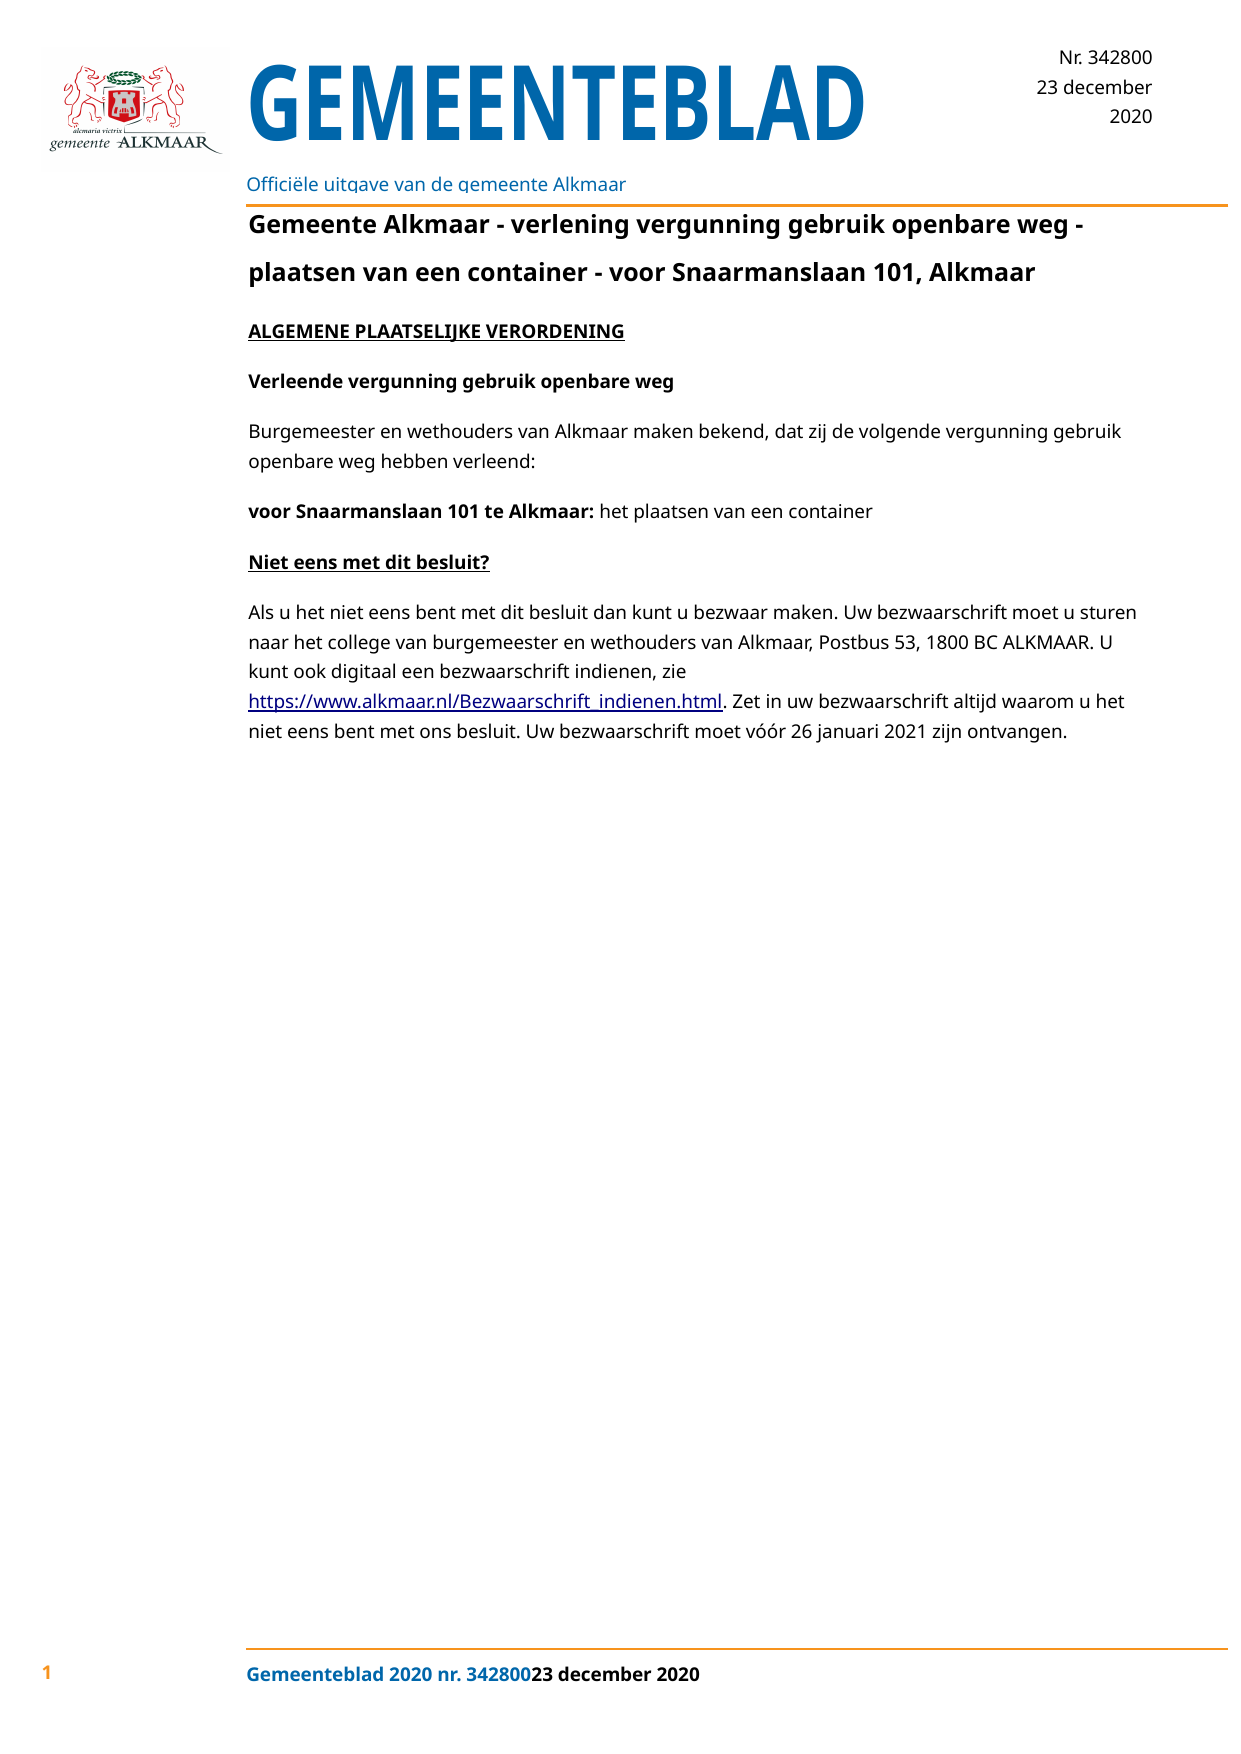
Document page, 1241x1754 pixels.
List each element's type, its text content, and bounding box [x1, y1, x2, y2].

text Verleende vergunning gebruik openbare weg [248, 368, 1152, 394]
text Niet eens met dit besluit? [248, 549, 1152, 575]
text Als u het niet eens bent met dit besluit dan kunt u bezwaar maken. Uw bezwaarschrift moet u sturen naar het college van burgemeester en wethouders van Alkmaar, Postbus 53, 1800 BC ALKMAAR. U kunt ook digitaal een bezwaarschrift indienen, zie https://www.alkmaar.nl/Bezwaarschrift_indienen.html. Zet in uw bezwaarschrift altijd waarom u het niet eens bent met ons besluit. Uw bezwaarschrift moet vóór 26 januari 2021 zijn ontvangen. [248, 599, 1152, 744]
picture [41, 47, 231, 172]
text Gemeente Alkmaar - verlening vergunning gebruik openbare weg - plaatsen van een container - voor Snaarmanslaan 101, Alkmaar [248, 207, 1152, 288]
text Burgemeester en wethouders van Alkmaar maken bekend, dat zij de volgende vergunning gebruik openbare weg hebben verleend: [248, 419, 1152, 474]
text ALGEMENE PLAATSELIJKE VERORDENING [248, 318, 1152, 344]
text voor Snaarmanslaan 101 te Alkmaar: het plaatsen van een container [248, 499, 1152, 524]
